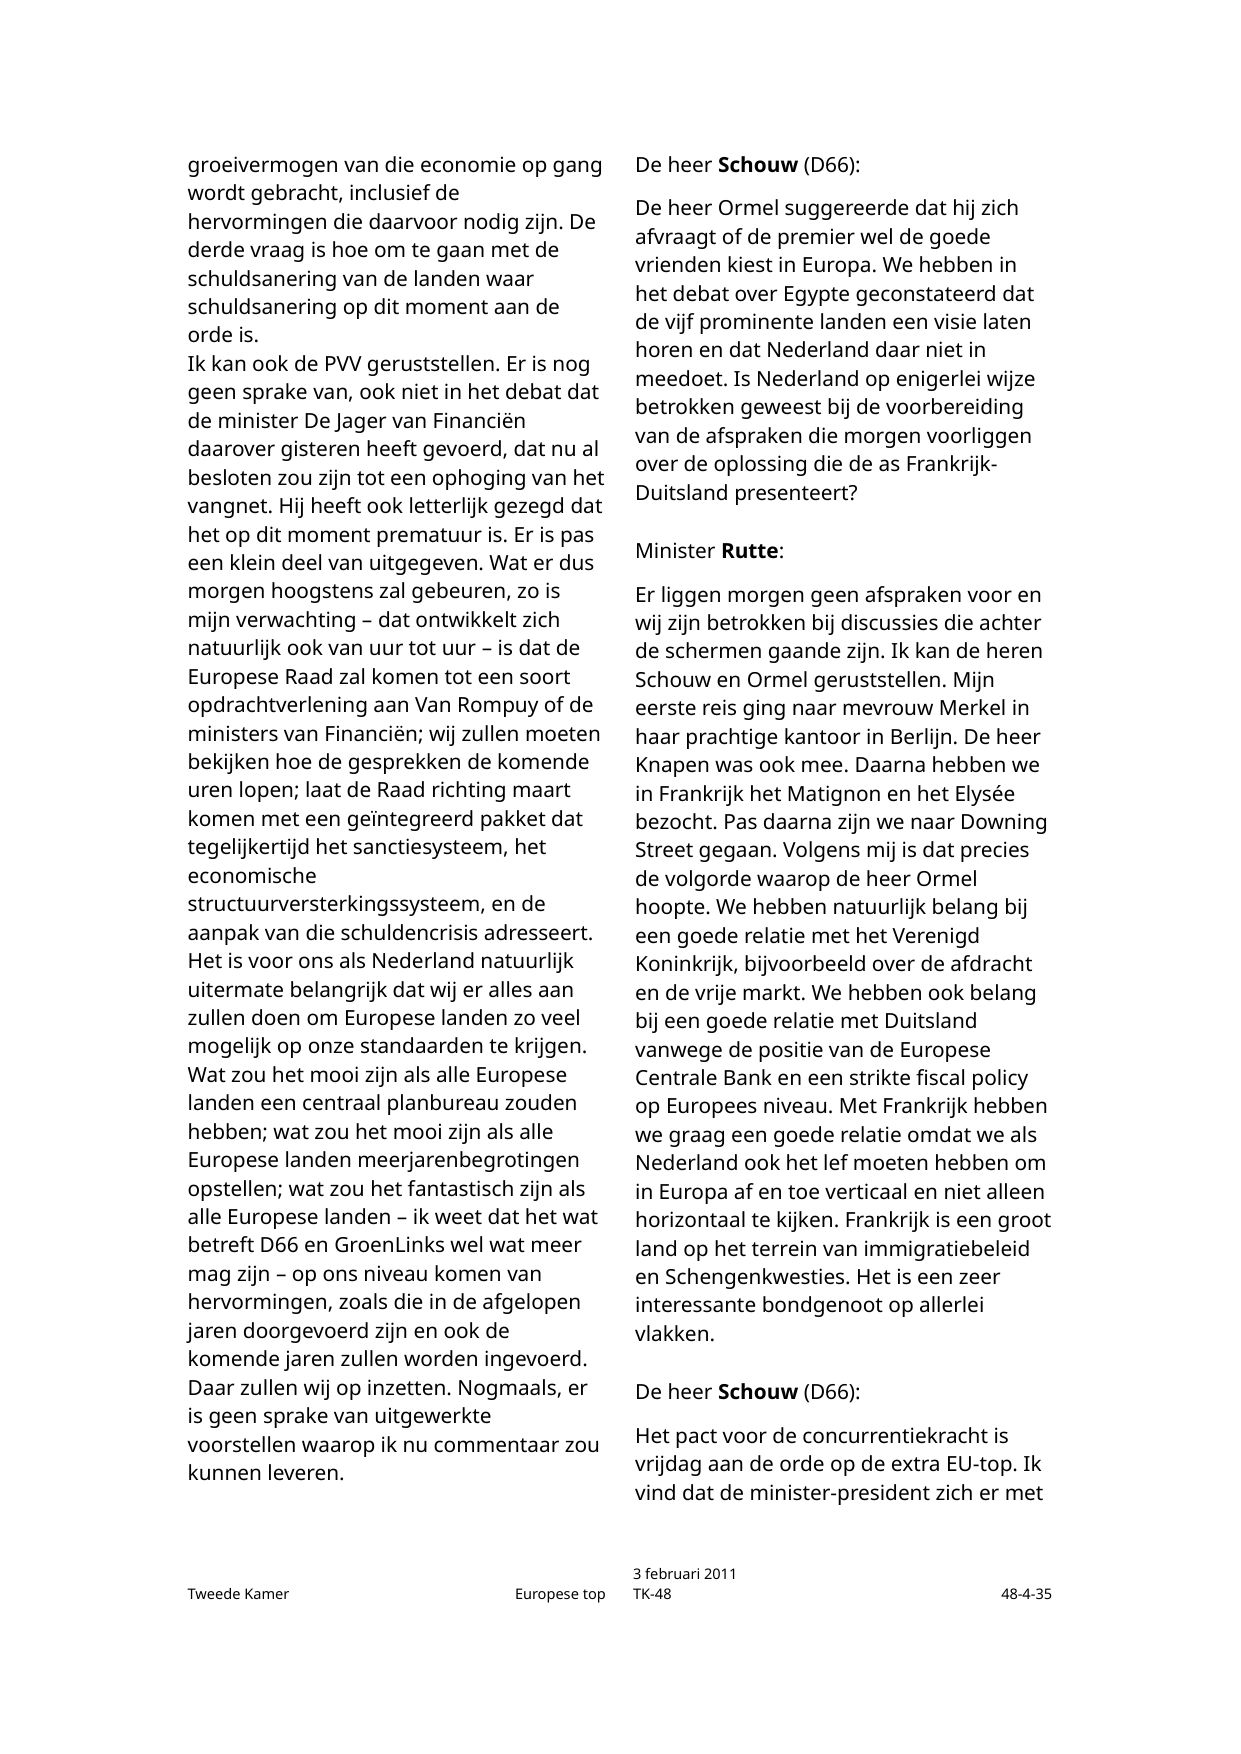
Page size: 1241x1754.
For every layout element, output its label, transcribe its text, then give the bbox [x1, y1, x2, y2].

text De heer Schouw (D66): [635, 1377, 1053, 1406]
text Ik kan ook de PVV geruststellen. Er is nog geen sprake van, ook niet in het debat dat de minister De Jager van Financiën daarover gisteren heeft gevoerd, dat nu al besloten zou zijn tot een ophoging van het vangnet. Hij heeft ook letterlijk gezegd dat het op dit moment prematuur is. Er is pas een klein deel van uitgegeven. Wat er dus morgen hoogstens zal gebeuren, zo is mijn verwachting – dat ontwikkelt zich natuurlijk ook van uur tot uur – is dat de Europese Raad zal komen tot een soort opdrachtverlening aan Van Rompuy of de ministers van Financiën; wij zullen moeten bekijken hoe de gesprekken de komende uren lopen; laat de Raad richting maart komen met een geïntegreerd pakket dat tegelijkertijd het sanctiesysteem, het economische structuurversterkingssysteem, en de aanpak van die schuldencrisis adresseert. [187, 349, 605, 946]
text De heer Ormel suggereerde dat hij zich afvraagt of de premier wel de goede vrienden kiest in Europa. We hebben in het debat over Egypte geconstateerd dat de vijf prominente landen een visie laten horen en dat Nederland daar niet in meedoet. Is Nederland op enigerlei wijze betrokken geweest bij de voorbereiding van de afspraken die morgen voorliggen over de oplossing die de as Frankrijk-Duitsland presenteert? [635, 193, 1053, 506]
text Er liggen morgen geen afspraken voor en wij zijn betrokken bij discussies die achter de schermen gaande zijn. Ik kan de heren Schouw en Ormel geruststellen. Mijn eerste reis ging naar mevrouw Merkel in haar prachtige kantoor in Berlijn. De heer Knapen was ook mee. Daarna hebben we in Frankrijk het Matignon en het Elysée bezocht. Pas daarna zijn we naar Downing Street gegaan. Volgens mij is dat precies de volgorde waarop de heer Ormel hoopte. We hebben natuurlijk belang bij een goede relatie met het Verenigd Koninkrijk, bijvoorbeeld over de afdracht en de vrije markt. We hebben ook belang bij een goede relatie met Duitsland vanwege de positie van de Europese Centrale Bank en een strikte fiscal policy op Europees niveau. Met Frankrijk hebben we graag een goede relatie omdat we als Nederland ook het lef moeten hebben om in Europa af en toe verticaal en niet alleen horizontaal te kijken. Frankrijk is een groot land op het terrein van immigratiebeleid en Schengenkwesties. Het is een zeer interessante bondgenoot op allerlei vlakken. [635, 580, 1053, 1347]
text De heer Schouw (D66): [635, 150, 1053, 178]
text Het is voor ons als Nederland natuurlijk uitermate belangrijk dat wij er alles aan zullen doen om Europese landen zo veel mogelijk op onze standaarden te krijgen. Wat zou het mooi zijn als alle Europese landen een centraal planbureau zouden hebben; wat zou het mooi zijn als alle Europese landen meerjarenbegrotingen opstellen; wat zou het fantastisch zijn als alle Europese landen – ik weet dat het wat betreft D66 en GroenLinks wel wat meer mag zijn – op ons niveau komen van hervormingen, zoals die in de afgelopen jaren doorgevoerd zijn en ook de komende jaren zullen worden ingevoerd. Daar zullen wij op inzetten. Nogmaals, er is geen sprake van uitgewerkte voorstellen waarop ik nu commentaar zou kunnen leveren. [187, 946, 605, 1487]
text Minister Rutte: [635, 536, 1053, 565]
text groeivermogen van die economie op gang wordt gebracht, inclusief de hervormingen die daarvoor nodig zijn. De derde vraag is hoe om te gaan met de schuldsanering van de landen waar schuldsanering op dit moment aan de orde is. [187, 150, 605, 349]
text Het pact voor de concurrentiekracht is vrijdag aan de orde op de extra EU-top. Ik vind dat de minister-president zich er met [635, 1421, 1053, 1506]
